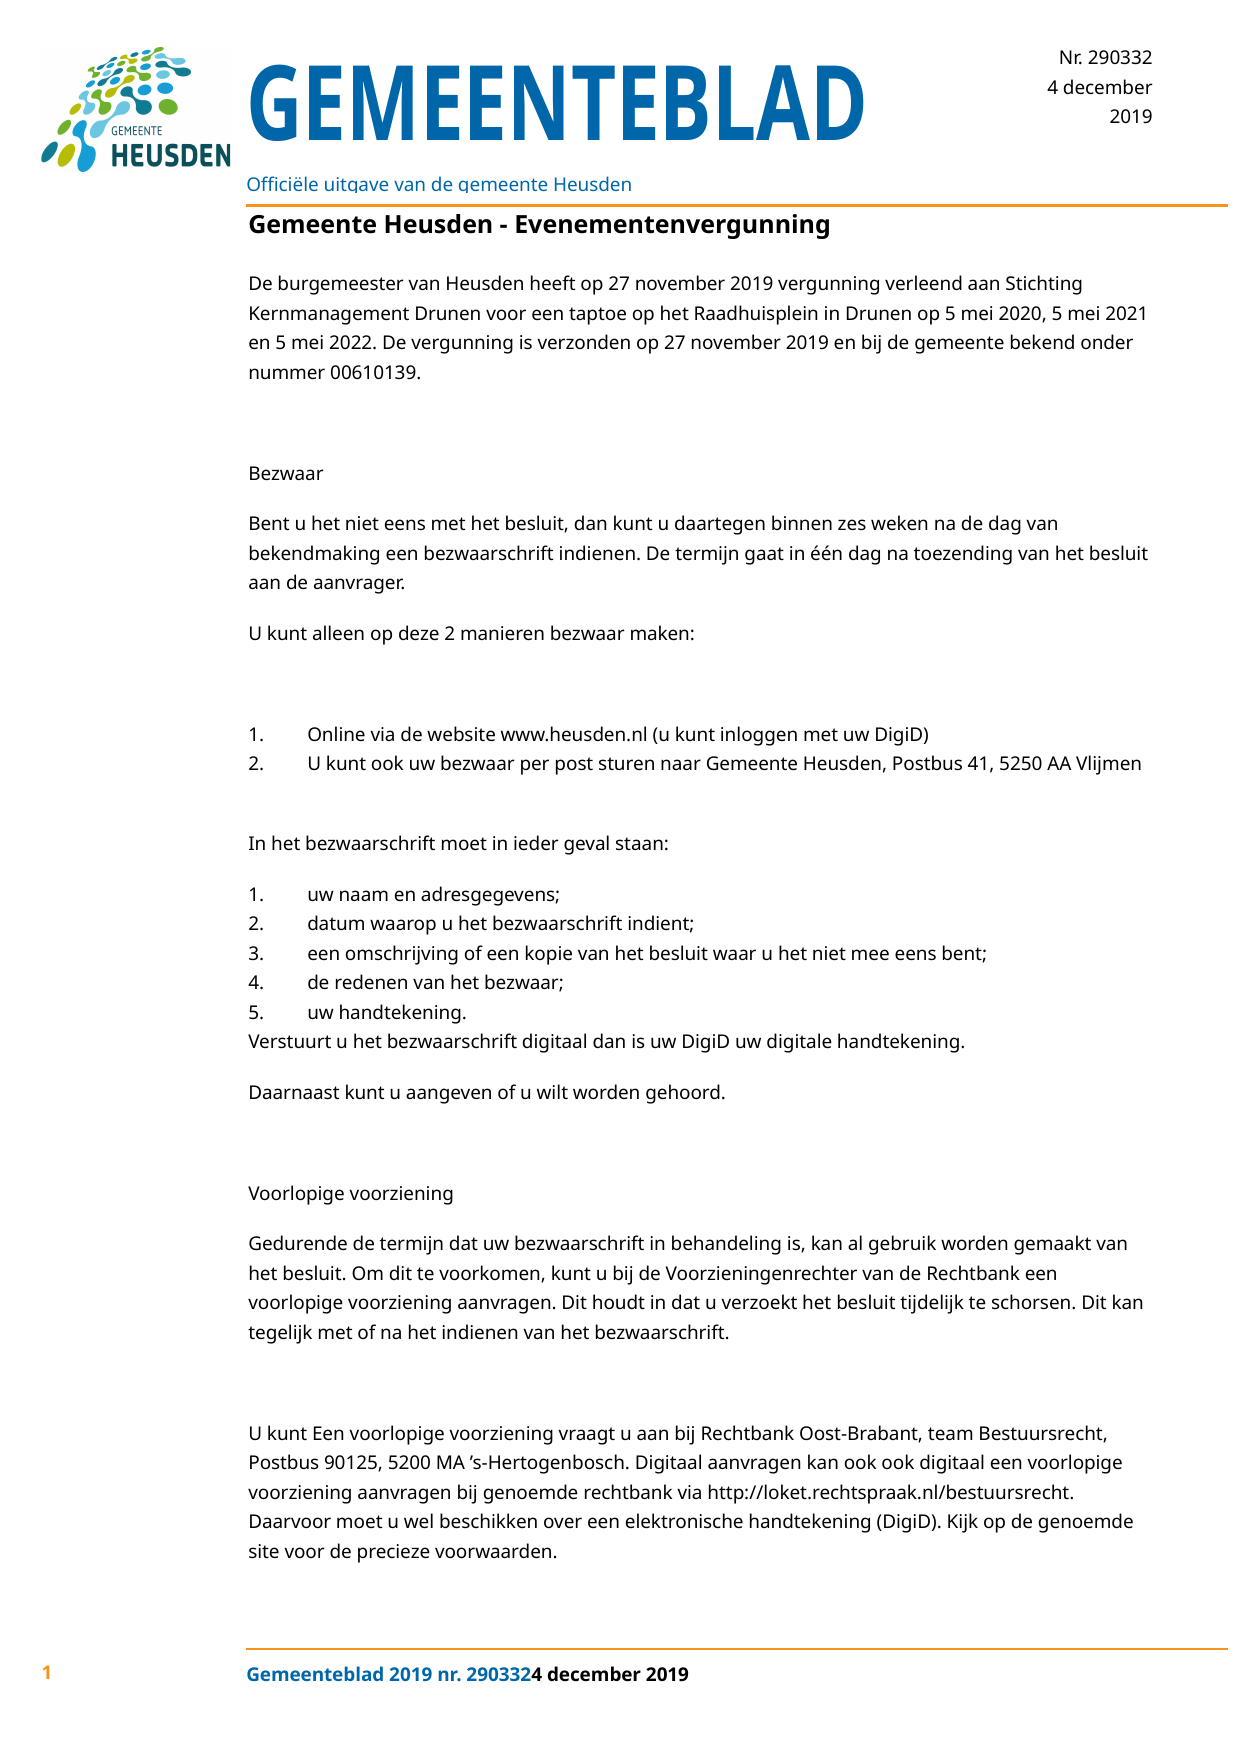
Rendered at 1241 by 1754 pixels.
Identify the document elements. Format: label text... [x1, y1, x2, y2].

list uw handtekening. [248, 999, 1152, 1025]
text U kunt Een voorlopige voorziening vraagt u aan bij Rechtbank Oost-Brabant, team Bestuursrecht, Postbus 90125, 5200 MA ’s-Hertogenbosch. Digitaal aanvragen kan ook ook digitaal een voorlopige voorziening aanvragen bij genoemde rechtbank via http://loket.rechtspraak.nl/bestuursrecht. Daarvoor moet u wel beschikken over een elektronische handtekening (DigiD). Kijk op de genoemde site voor de precieze voorwaarden. [248, 1420, 1152, 1564]
list een omschrijving of een kopie van het besluit waar u het niet mee eens bent; [248, 940, 1152, 966]
list uw naam en adresgegevens; [248, 881, 1152, 906]
list U kunt ook uw bezwaar per post sturen naar Gemeente Heusden, Postbus 41, 5250 AA Vlijmen [248, 750, 1152, 776]
text U kunt alleen op deze 2 manieren bezwaar maken: [248, 620, 1152, 646]
picture [41, 47, 231, 172]
text Verstuurt u het bezwaarschrift digitaal dan is uw DigiD uw digitale handtekening. [248, 1029, 1152, 1054]
list de redenen van het bezwaar; [248, 969, 1152, 995]
text Bezwaar [248, 460, 1152, 486]
text Gedurende de termijn dat uw bezwaarschrift in behandeling is, kan al gebruik worden gemaakt van het besluit. Om dit te voorkomen, kunt u bij de Voorzieningenrechter van de Rechtbank een voorlopige voorziening aanvragen. Dit houdt in dat u verzoekt het besluit tijdelijk te schorsen. Dit kan tegelijk met of na het indienen van het bezwaarschrift. [248, 1230, 1152, 1345]
text Daarnaast kunt u aangeven of u wilt worden gehoord. [248, 1079, 1152, 1105]
list datum waarop u het bezwaarschrift indient; [248, 910, 1152, 936]
text De burgemeester van Heusden heeft op 27 november 2019 vergunning verleend aan Stichting Kernmanagement Drunen voor een taptoe op het Raadhuisplein in Drunen op 5 mei 2020, 5 mei 2021 en 5 mei 2022. De vergunning is verzonden op 27 november 2019 en bij de gemeente bekend onder nummer 00610139. [248, 270, 1152, 385]
text Bent u het niet eens met het besluit, dan kunt u daartegen binnen zes weken na de dag van bekendmaking een bezwaarschrift indienen. De termijn gaat in één dag na toezending van het besluit aan de aanvrager. [248, 510, 1152, 595]
text Voorlopige voorziening [248, 1180, 1152, 1206]
list Online via de website www.heusden.nl (u kunt inloggen met uw DigiD) [248, 721, 1152, 746]
text Gemeente Heusden - Evenementenvergunning [248, 207, 1152, 241]
text In het bezwaarschrift moet in ieder geval staan: [248, 830, 1152, 856]
